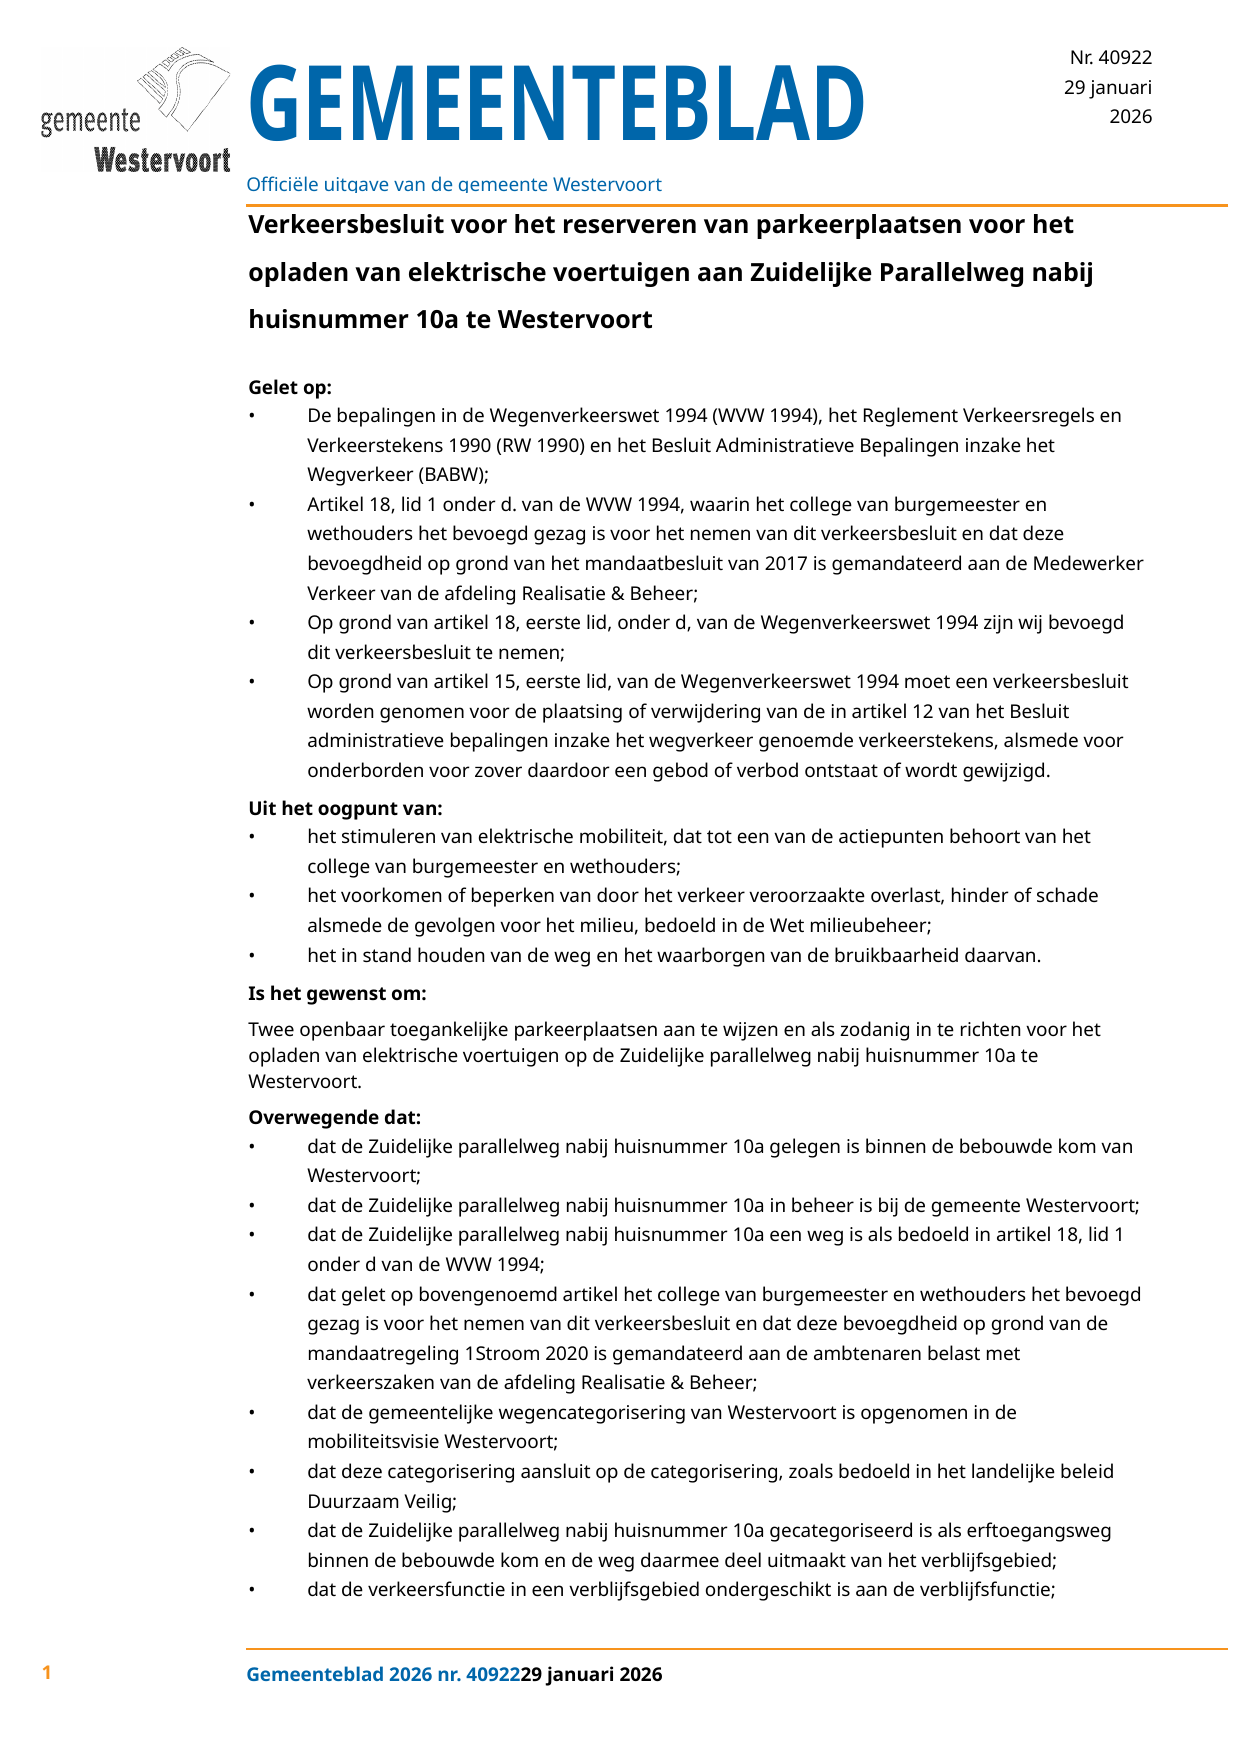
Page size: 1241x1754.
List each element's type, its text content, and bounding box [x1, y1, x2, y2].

list dat de Zuidelijke parallelweg nabij huisnummer 10a gecategoriseerd is als erftoegangsweg binnen de bebouwde kom en de weg daarmee deel uitmaakt van het verblijfsgebied; [248, 1517, 1152, 1573]
list het stimuleren van elektrische mobiliteit, dat tot een van de actiepunten behoort van het college van burgemeester en wethouders; [248, 823, 1152, 879]
list het in stand houden van de weg en het waarborgen van de bruikbaarheid daarvan. [248, 942, 1152, 967]
list dat de verkeersfunctie in een verblijfsgebied ondergeschikt is aan de verblijfsfunctie; [248, 1577, 1152, 1602]
list Op grond van artikel 18, eerste lid, onder d, van de Wegenverkeerswet 1994 zijn wij bevoegd dit verkeersbesluit te nemen; [248, 609, 1152, 664]
list dat gelet op bovengenoemd artikel het college van burgemeester en wethouders het bevoegd gezag is voor het nemen van dit verkeersbesluit en dat deze bevoegdheid op grond van de mandaatregeling 1Stroom 2020 is gemandateerd aan de ambtenaren belast met verkeerszaken van de afdeling Realisatie & Beheer; [248, 1281, 1152, 1395]
list Op grond van artikel 15, eerste lid, van de Wegenverkeerswet 1994 moet een verkeersbesluit worden genomen voor de plaatsing of verwijdering van de in artikel 12 van het Besluit administratieve bepalingen inzake het wegverkeer genoemde verkeerstekens, alsmede voor onderborden voor zover daardoor een gebod of verbod ontstaat of wordt gewijzigd. [248, 668, 1152, 783]
text Uit het oogpunt van: [248, 795, 1152, 821]
list dat deze categorisering aansluit op de categorisering, zoals bedoeld in het landelijke beleid Duurzaam Veilig; [248, 1458, 1152, 1513]
picture [41, 47, 231, 172]
list Artikel 18, lid 1 onder d. van de WVW 1994, waarin het college van burgemeester en wethouders het bevoegd gezag is voor het nemen van dit verkeersbesluit en dat deze bevoegdheid op grond van het mandaatbesluit van 2017 is gemandateerd aan de Medewerker Verkeer van de afdeling Realisatie & Beheer; [248, 491, 1152, 605]
list De bepalingen in de Wegenverkeerswet 1994 (WVW 1994), het Reglement Verkeersregels en Verkeerstekens 1990 (RW 1990) en het Besluit Administratieve Bepalingen inzake het Wegverkeer (BABW); [248, 402, 1152, 487]
text Twee openbaar toegankelijke parkeerplaatsen aan te wijzen en als zodanig in te richten voor het opladen van elektrische voertuigen op de Zuidelijke parallelweg nabij huisnummer 10a te Westervoort. [248, 1016, 1152, 1093]
list het voorkomen of beperken van door het verkeer veroorzaakte overlast, hinder of schade alsmede de gevolgen voor het milieu, bedoeld in de Wet milieubeheer; [248, 883, 1152, 938]
text Is het gewenst om: [248, 980, 1152, 1005]
text Gelet op: [248, 374, 1152, 399]
list dat de Zuidelijke parallelweg nabij huisnummer 10a in beheer is bij de gemeente Westervoort; [248, 1192, 1152, 1218]
list dat de Zuidelijke parallelweg nabij huisnummer 10a een weg is als bedoeld in artikel 18, lid 1 onder d van de WVW 1994; [248, 1222, 1152, 1277]
list dat de gemeentelijke wegencategorisering van Westervoort is opgenomen in de mobiliteitsvisie Westervoort; [248, 1399, 1152, 1454]
text Verkeersbesluit voor het reserveren van parkeerplaatsen voor het opladen van elektrische voertuigen aan Zuidelijke Parallelweg nabij huisnummer 10a te Westervoort [248, 207, 1152, 336]
text Overwegende dat: [248, 1104, 1152, 1130]
list dat de Zuidelijke parallelweg nabij huisnummer 10a gelegen is binnen de bebouwde kom van Westervoort; [248, 1133, 1152, 1188]
